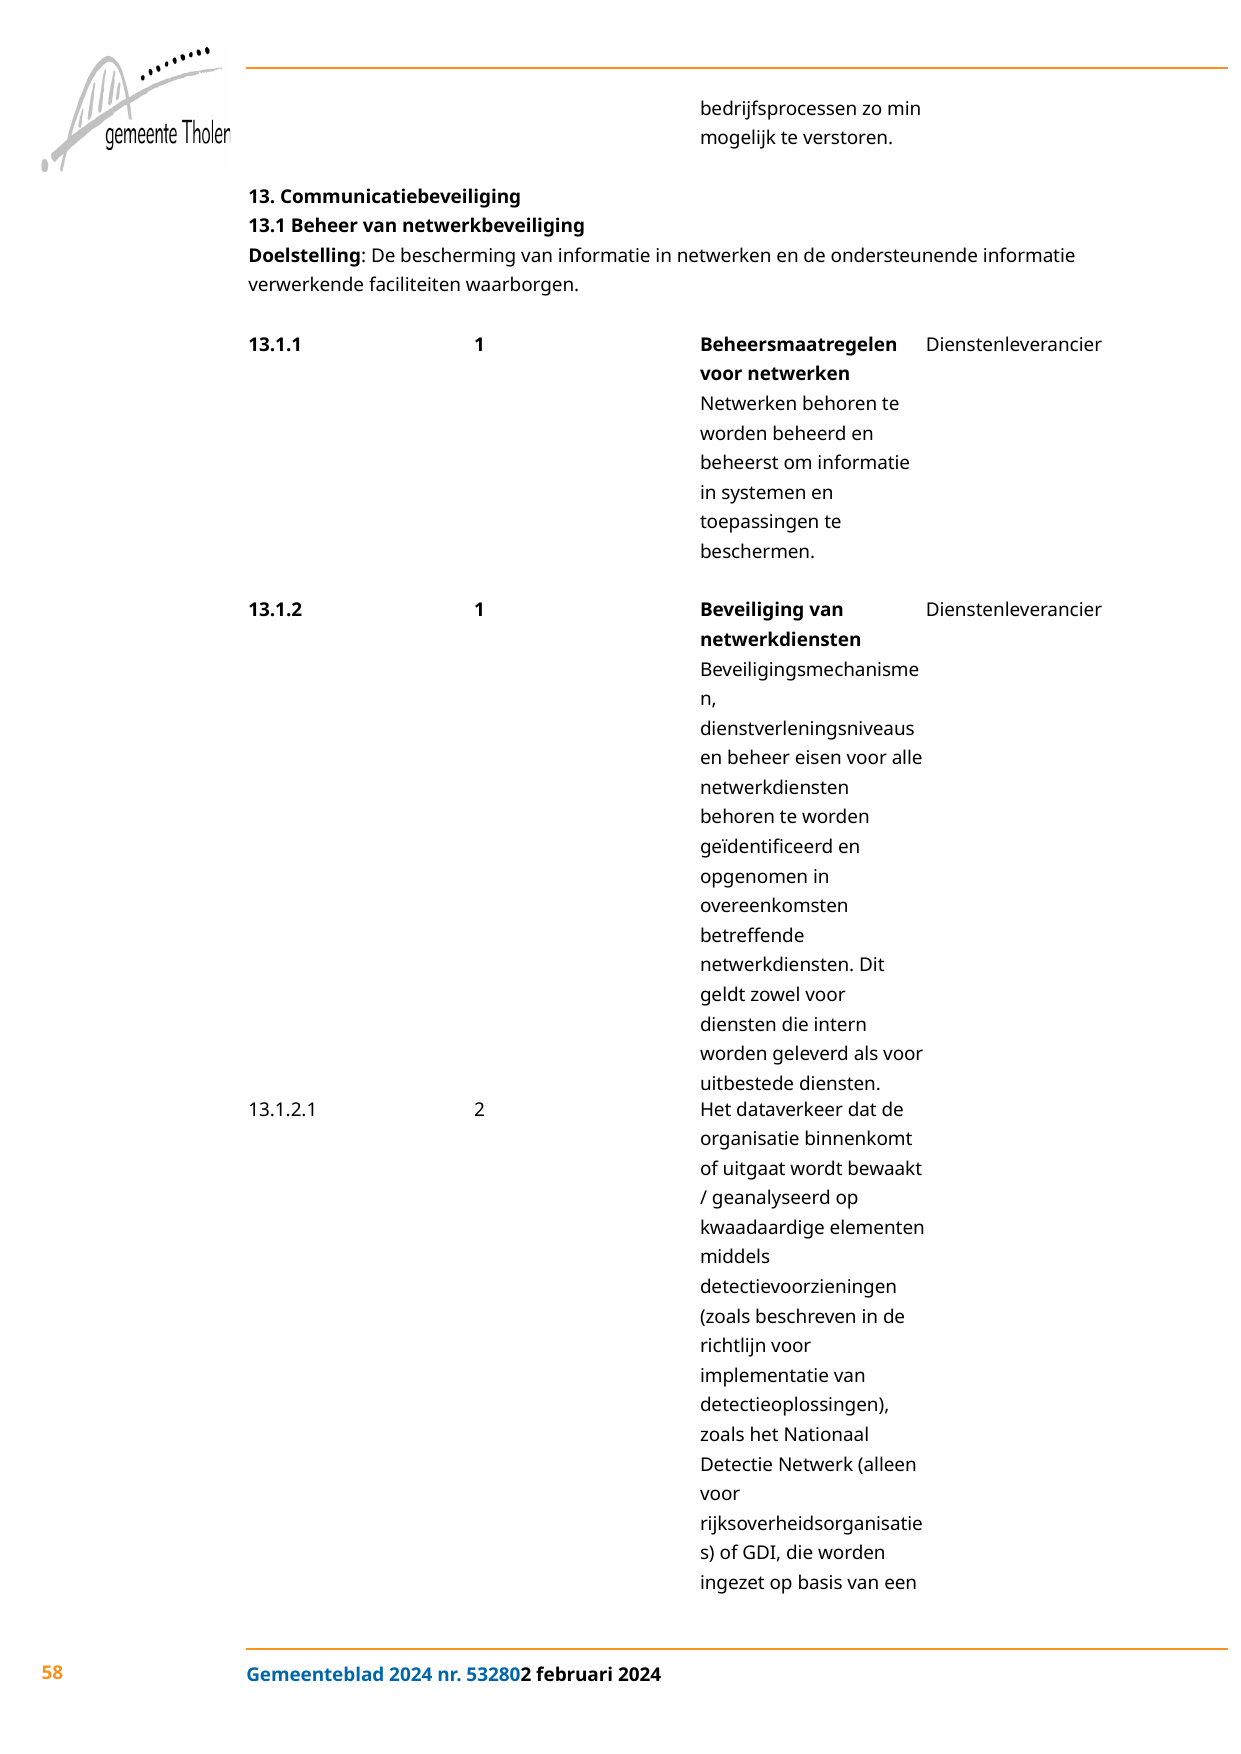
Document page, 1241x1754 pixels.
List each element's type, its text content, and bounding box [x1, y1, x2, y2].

table_cell 13.1.2.1 [248, 1096, 474, 1595]
table_cell Het dataverkeer dat de organisatie binnenkomt of uitgaat wordt bewaakt / geanalyseerd op kwaadaardige elementen middels detectievoorzieningen (zoals beschreven in de richtlijn voor implementatie van detectieoplossingen), zoals het Nationaal Detectie Netwerk (alleen voor rijksoverheidsorganisaties) of GDI, die worden ingezet op basis van een [700, 1096, 926, 1595]
text 13. Communicatiebeveiliging [248, 183, 1152, 209]
text Doelstelling: De bescherming van informatie in netwerken en de ondersteunende informatie verwerkende faciliteiten waarborgen. [248, 242, 1152, 297]
table_header Dienstenleverancier [926, 597, 1152, 1595]
table_header 13.1.2 [248, 597, 474, 1096]
table_header Beveiliging van netwerkdiensten Beveiligingsmechanismen, dienstverleningsniveaus en beheer eisen voor alle netwerkdiensten behoren te worden geïdentificeerd en opgenomen in overeenkomsten betreffende netwerkdiensten. Dit geldt zowel voor diensten die intern worden geleverd als voor uitbestede diensten. [700, 597, 926, 1096]
table_header [248, 95, 474, 150]
table_cell 2 [474, 1096, 700, 1595]
table_header [474, 95, 700, 150]
table_header 1 [474, 597, 700, 1096]
table_header 1 [474, 331, 700, 564]
text 13.1 Beheer van netwerkbeveiliging [248, 212, 1152, 238]
table_header Beheersmaatregelen voor netwerken Netwerken behoren te worden beheerd en beheerst om informatie in systemen en toepassingen te beschermen. [700, 331, 926, 564]
table_header Dienstenleverancier [926, 331, 1152, 564]
table_header 13.1.1 [248, 331, 474, 564]
picture [41, 47, 231, 172]
table_header [926, 95, 1152, 150]
table_header bedrijfsprocessen zo min mogelijk te verstoren. [700, 95, 926, 150]
